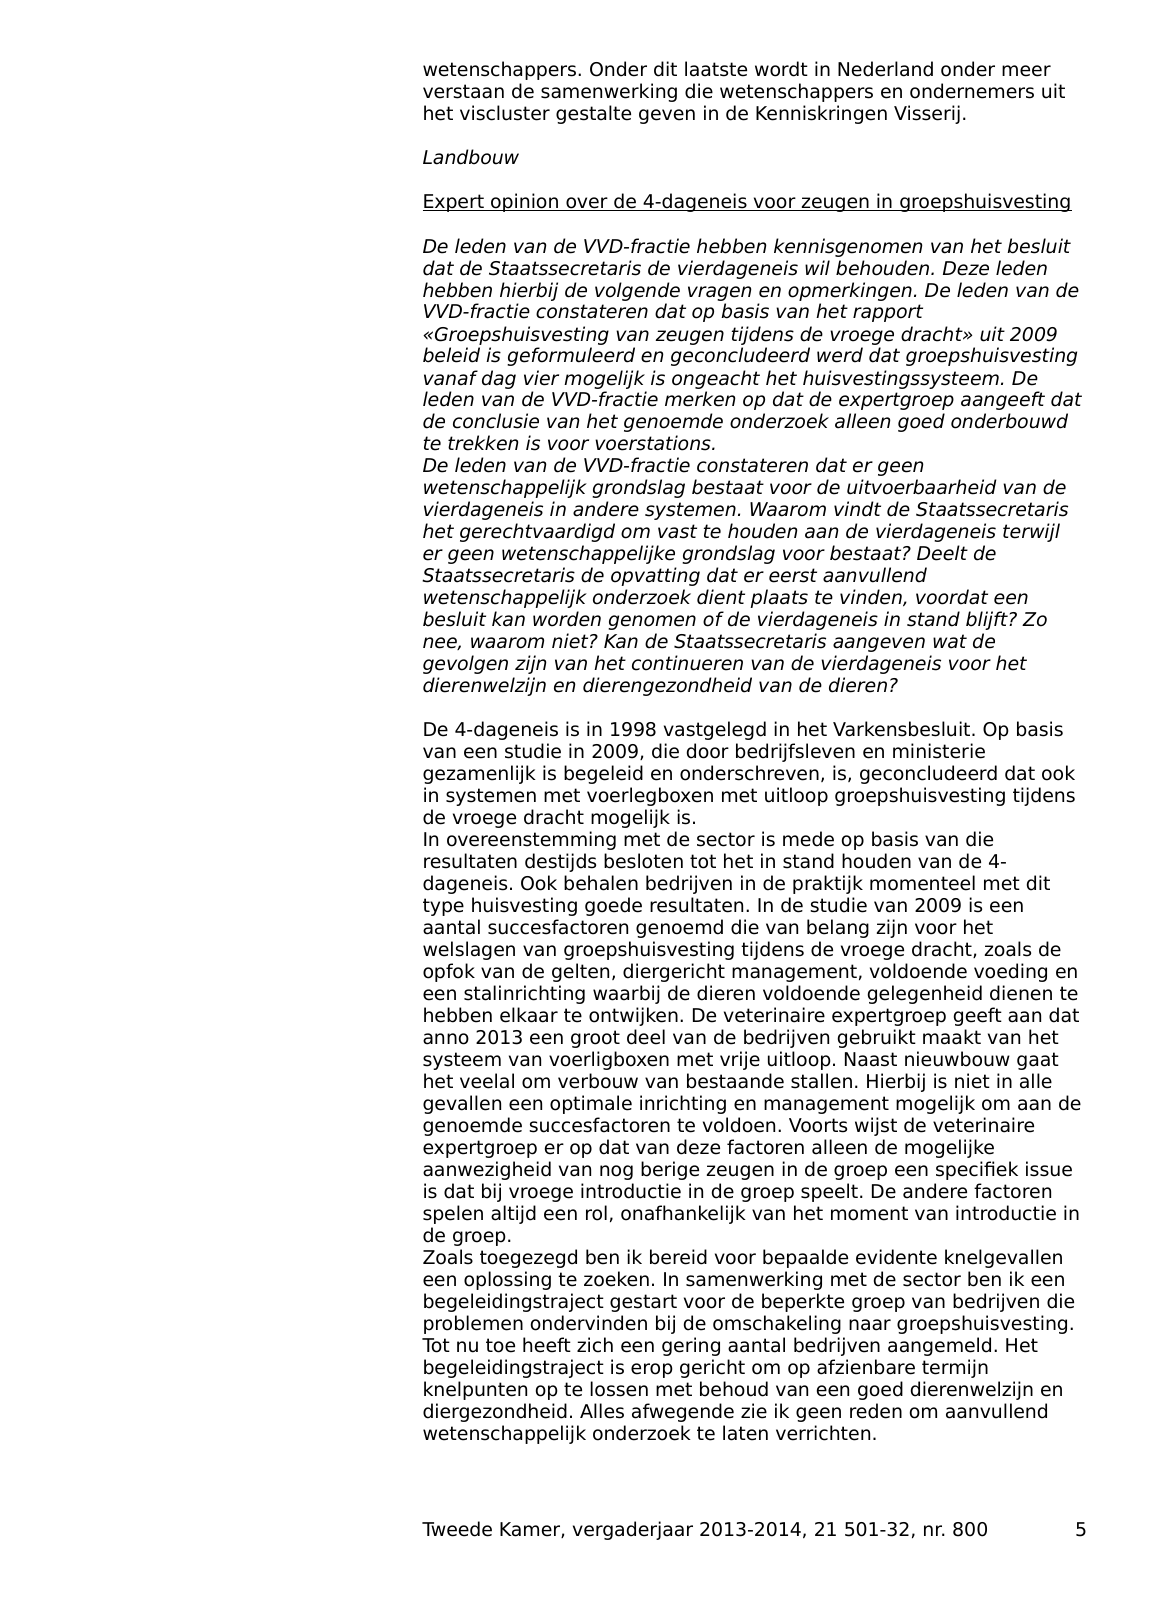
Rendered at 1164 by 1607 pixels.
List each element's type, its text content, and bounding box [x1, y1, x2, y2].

text De leden van de VVD-fractie hebben kennisgenomen van het besluit dat de Staatssecretaris de vierdageneis wil behouden. Deze leden hebben hierbij de volgende vragen en opmerkingen. De leden van de VVD-fractie constateren dat op basis van het rapport «Groepshuisvesting van zeugen tijdens de vroege dracht» uit 2009 beleid is geformuleerd en geconcludeerd werd dat groepshuisvesting vanaf dag vier mogelijk is ongeacht het huisvestingssysteem. De leden van de VVD-fractie merken op dat de expertgroep aangeeft dat de conclusie van het genoemde onderzoek alleen goed onderbouwd te trekken is voor voerstations. [422, 236, 1087, 455]
text De leden van de VVD-fractie constateren dat er geen wetenschappelijk grondslag bestaat voor de uitvoerbaarheid van de vierdageneis in andere systemen. Waarom vindt de Staatssecretaris het gerechtvaardigd om vast te houden aan de vierdageneis terwijl er geen wetenschappelijke grondslag voor bestaat? Deelt de Staatssecretaris de opvatting dat er eerst aanvullend wetenschappelijk onderzoek dient plaats te vinden, voordat een besluit kan worden genomen of de vierdageneis in stand blijft? Zo nee, waarom niet? Kan de Staatssecretaris aangeven wat de gevolgen zijn van het continueren van de vierdageneis voor het dierenwelzijn en dierengezondheid van de dieren? [422, 455, 1087, 697]
subtitle Landbouw [422, 147, 1087, 169]
text In overeenstemming met de sector is mede op basis van die resultaten destijds besloten tot het in stand houden van de 4-dageneis. Ook behalen bedrijven in de praktijk momenteel met dit type huisvesting goede resultaten. In de studie van 2009 is een aantal succesfactoren genoemd die van belang zijn voor het welslagen van groepshuisvesting tijdens de vroege dracht, zoals de opfok van de gelten, diergericht management, voldoende voeding en een stalinrichting waarbij de dieren voldoende gelegenheid dienen te hebben elkaar te ontwijken. De veterinaire expertgroep geeft aan dat anno 2013 een groot deel van de bedrijven gebruikt maakt van het systeem van voerligboxen met vrije uitloop. Naast nieuwbouw gaat het veelal om verbouw van bestaande stallen. Hierbij is niet in alle gevallen een optimale inrichting en management mogelijk om aan de genoemde succesfactoren te voldoen. Voorts wijst de veterinaire expertgroep er op dat van deze factoren alleen de mogelijke aanwezigheid van nog berige zeugen in de groep een specifiek issue is dat bij vroege introductie in de groep speelt. De andere factoren spelen altijd een rol, onafhankelijk van het moment van introductie in de groep. [422, 829, 1087, 1247]
text De 4-dageneis is in 1998 vastgelegd in het Varkensbesluit. Op basis van een studie in 2009, die door bedrijfsleven en ministerie gezamenlijk is begeleid en onderschreven, is, geconcludeerd dat ook in systemen met voerlegboxen met uitloop groepshuisvesting tijdens de vroege dracht mogelijk is. [422, 719, 1087, 829]
text wetenschappers. Onder dit laatste wordt in Nederland onder meer verstaan de samenwerking die wetenschappers en ondernemers uit het viscluster gestalte geven in de Kenniskringen Visserij. [422, 59, 1087, 125]
subtitle Expert opinion over de 4-dageneis voor zeugen in groepshuisvesting [422, 191, 1087, 213]
text Zoals toegezegd ben ik bereid voor bepaalde evidente knelgevallen een oplossing te zoeken. In samenwerking met de sector ben ik een begeleidingstraject gestart voor de beperkte groep van bedrijven die problemen ondervinden bij de omschakeling naar groepshuisvesting. Tot nu toe heeft zich een gering aantal bedrijven aangemeld. Het begeleidingstraject is erop gericht om op afzienbare termijn knelpunten op te lossen met behoud van een goed dierenwelzijn en diergezondheid. Alles afwegende zie ik geen reden om aanvullend wetenschappelijk onderzoek te laten verrichten. [422, 1247, 1087, 1444]
